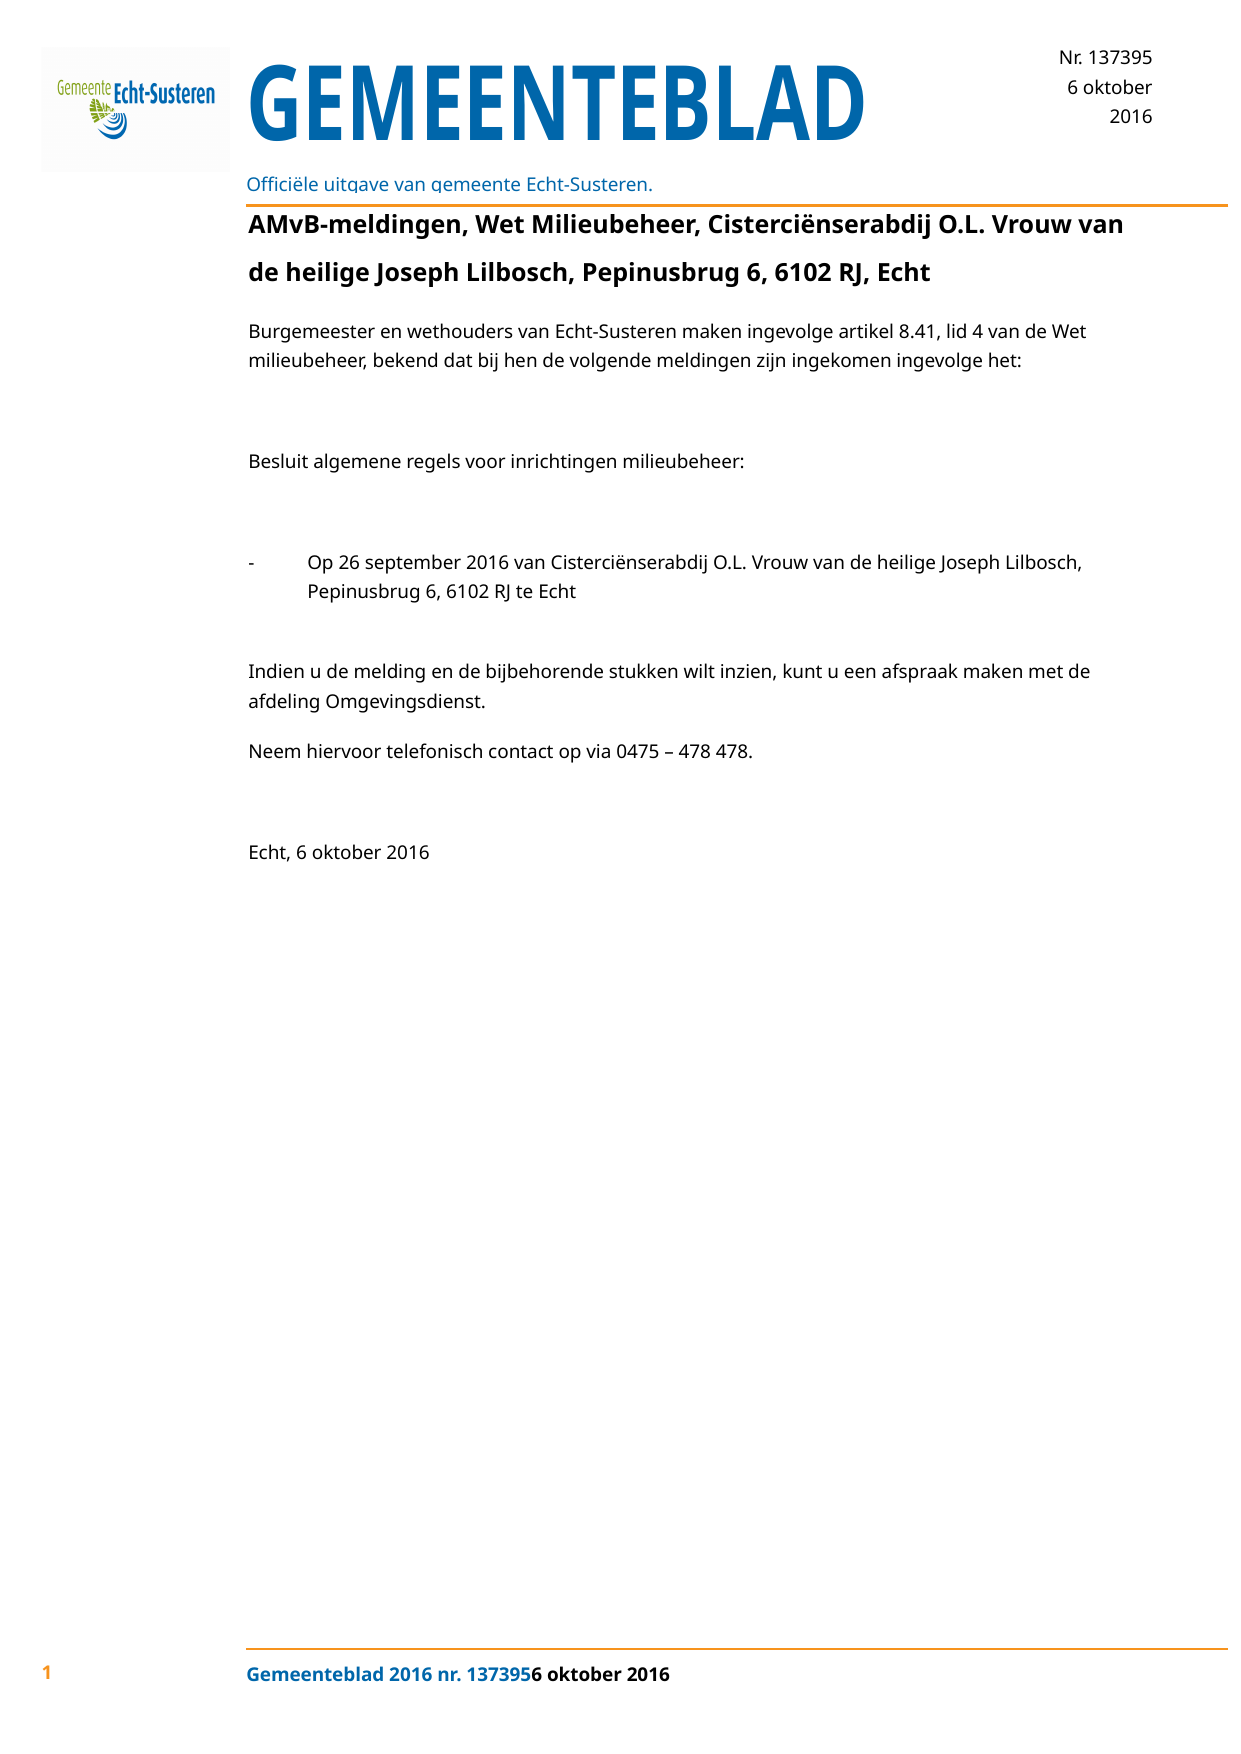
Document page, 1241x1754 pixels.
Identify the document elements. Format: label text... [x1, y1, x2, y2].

text Indien u de melding en de bijbehorende stukken wilt inzien, kunt u een afspraak maken met de afdeling Omgevingsdienst. [248, 659, 1152, 714]
text Echt, 6 oktober 2016 [248, 839, 1152, 865]
list Op 26 september 2016 van Cisterciënserabdij O.L. Vrouw van de heilige Joseph Lilbosch, Pepinusbrug 6, 6102 RJ te Echt [248, 549, 1152, 604]
text Burgemeester en wethouders van Echt-Susteren maken ingevolge artikel 8.41, lid 4 van de Wet milieubeheer, bekend dat bij hen de volgende meldingen zijn ingekomen ingevolge het: [248, 318, 1152, 373]
text Besluit algemene regels voor inrichtingen milieubeheer: [248, 448, 1152, 474]
text AMvB-meldingen, Wet Milieubeheer, Cisterciënserabdij O.L. Vrouw van de heilige Joseph Lilbosch, Pepinusbrug 6, 6102 RJ, Echt [248, 207, 1152, 288]
picture [41, 47, 231, 172]
text Neem hiervoor telefonisch contact op via 0475 – 478 478. [248, 739, 1152, 764]
